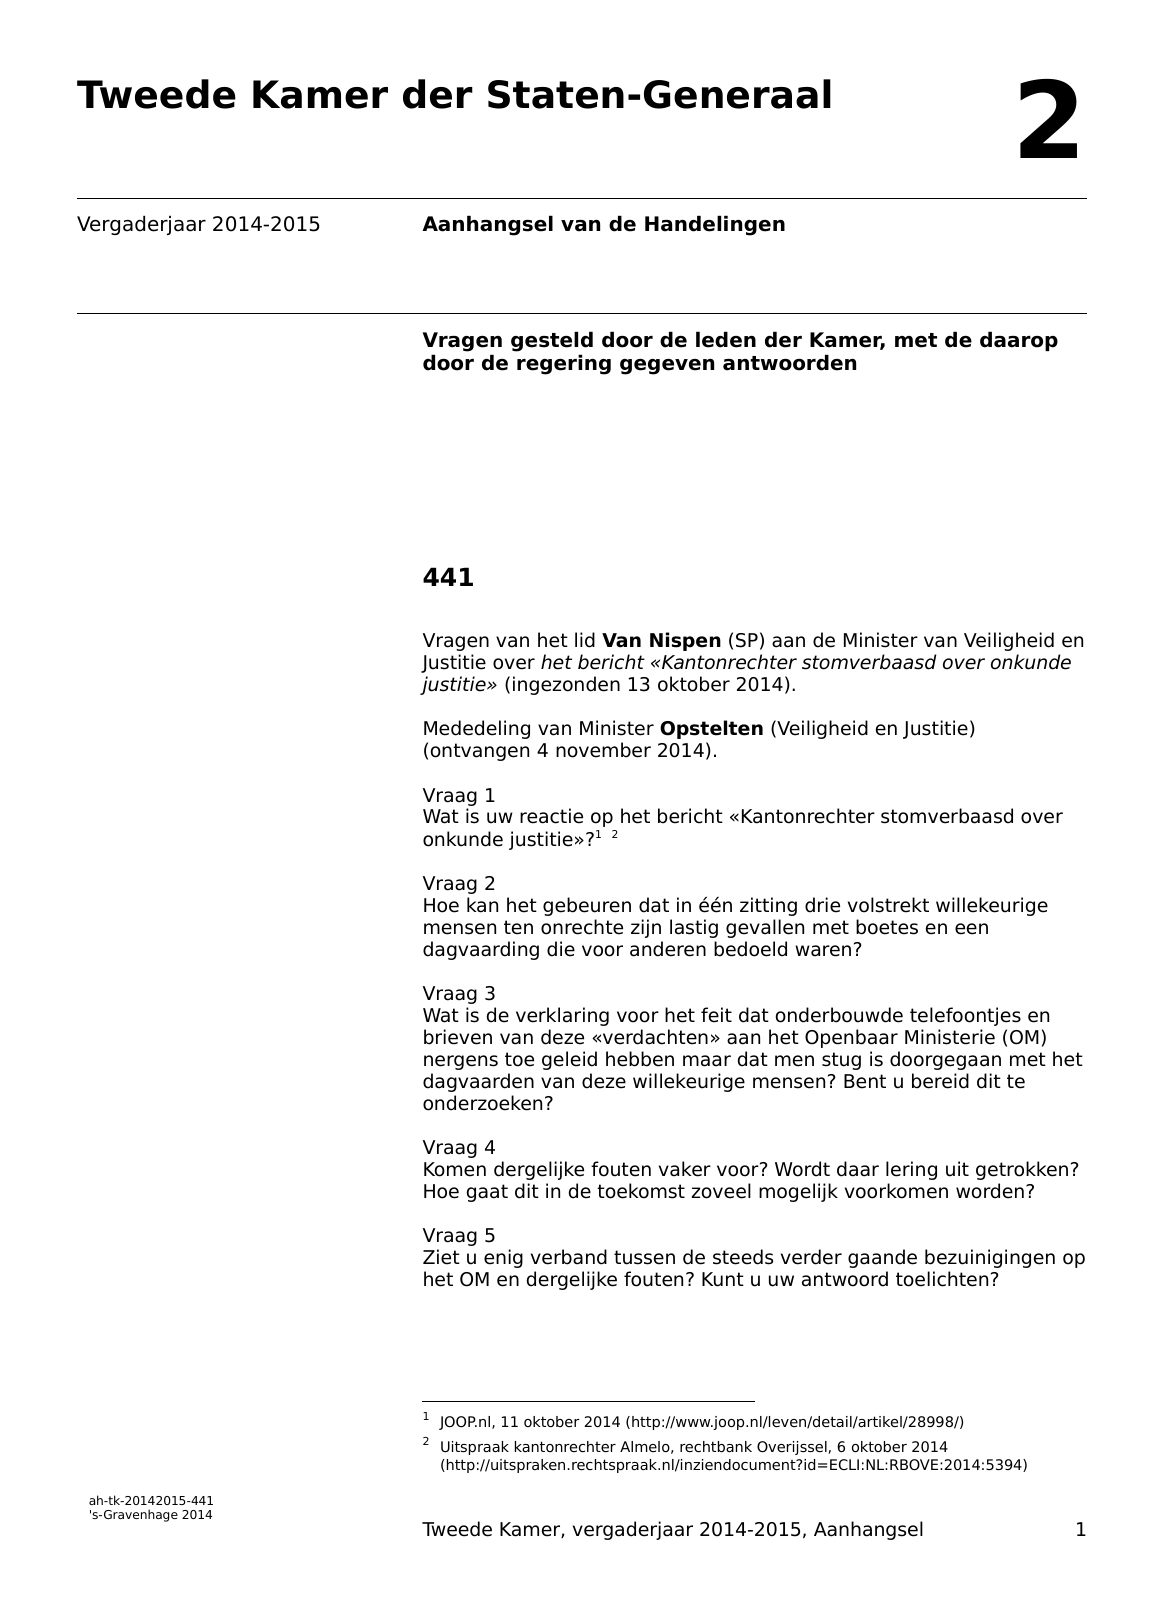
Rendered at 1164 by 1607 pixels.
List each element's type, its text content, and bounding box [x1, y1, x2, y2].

text 's-Gravenhage 2014 [88, 1508, 323, 1522]
text 441 [422, 563, 1087, 592]
text Ziet u enig verband tussen de steeds verder gaande bezuinigingen op het OM en dergelijke fouten? Kunt u uw antwoord toelichten? [422, 1247, 1087, 1291]
text Mededeling van Minister Opstelten (Veiligheid en Justitie) (ontvangen 4 november 2014). [422, 718, 1087, 762]
text Vraag 2 [422, 873, 1087, 894]
text Wat is de verklaring voor het feit dat onderbouwde telefoontjes en brieven van deze «verdachten» aan het Openbaar Ministerie (OM) nergens toe geleid hebben maar dat men stug is doorgegaan met het dagvaarden van deze willekeurige mensen? Bent u bereid dit te onderzoeken? [422, 1005, 1087, 1114]
text Vraag 5 [422, 1225, 1087, 1247]
table_cell Vergaderjaar 2014-2015 [77, 199, 422, 313]
text Wat is uw reactie op het bericht «Kantonrechter stomverbaasd over onkunde justitie»? [422, 806, 1087, 850]
table_cell Aanhangsel van de Handelingen [422, 199, 1087, 313]
text Vraag 1 [422, 784, 1087, 806]
text Vraag 3 [422, 983, 1087, 1005]
text Uitspraak kantonrechter Almelo, rechtbank Overijssel, 6 oktober 2014 (http://uitspraken.rechtspraak.nl/inziendocument?id=ECLI:NL:RBOVE:2014:5394) [422, 1435, 1087, 1474]
text Hoe kan het gebeuren dat in één zitting drie volstrekt willekeurige mensen ten onrechte zijn lastig gevallen met boetes en een dagvaarding die voor anderen bedoeld waren? [422, 894, 1087, 961]
table_header 2 [886, 59, 1087, 198]
text Komen dergelijke fouten vaker voor? Wordt daar lering uit getrokken? Hoe gaat dit in de toekomst zoveel mogelijk voorkomen worden? [422, 1159, 1087, 1203]
table_cell [77, 314, 422, 375]
text ah-tk-20142015-441 [88, 1494, 323, 1508]
text Vraag 4 [422, 1137, 1087, 1159]
text JOOP.nl, 11 oktober 2014 (http://www.joop.nl/leven/detail/artikel/28998/) [422, 1410, 1087, 1432]
table_header Tweede Kamer der Staten-Generaal [77, 59, 886, 198]
text Vragen van het lid Van Nispen (SP) aan de Minister van Veiligheid en Justitie over het bericht «Kantonrechter stomverbaasd over onkunde justitie» (ingezonden 13 oktober 2014). [422, 630, 1087, 696]
table_cell Vragen gesteld door de leden der Kamer, met de daarop door de regering gegeven antwoorden [422, 314, 1087, 375]
